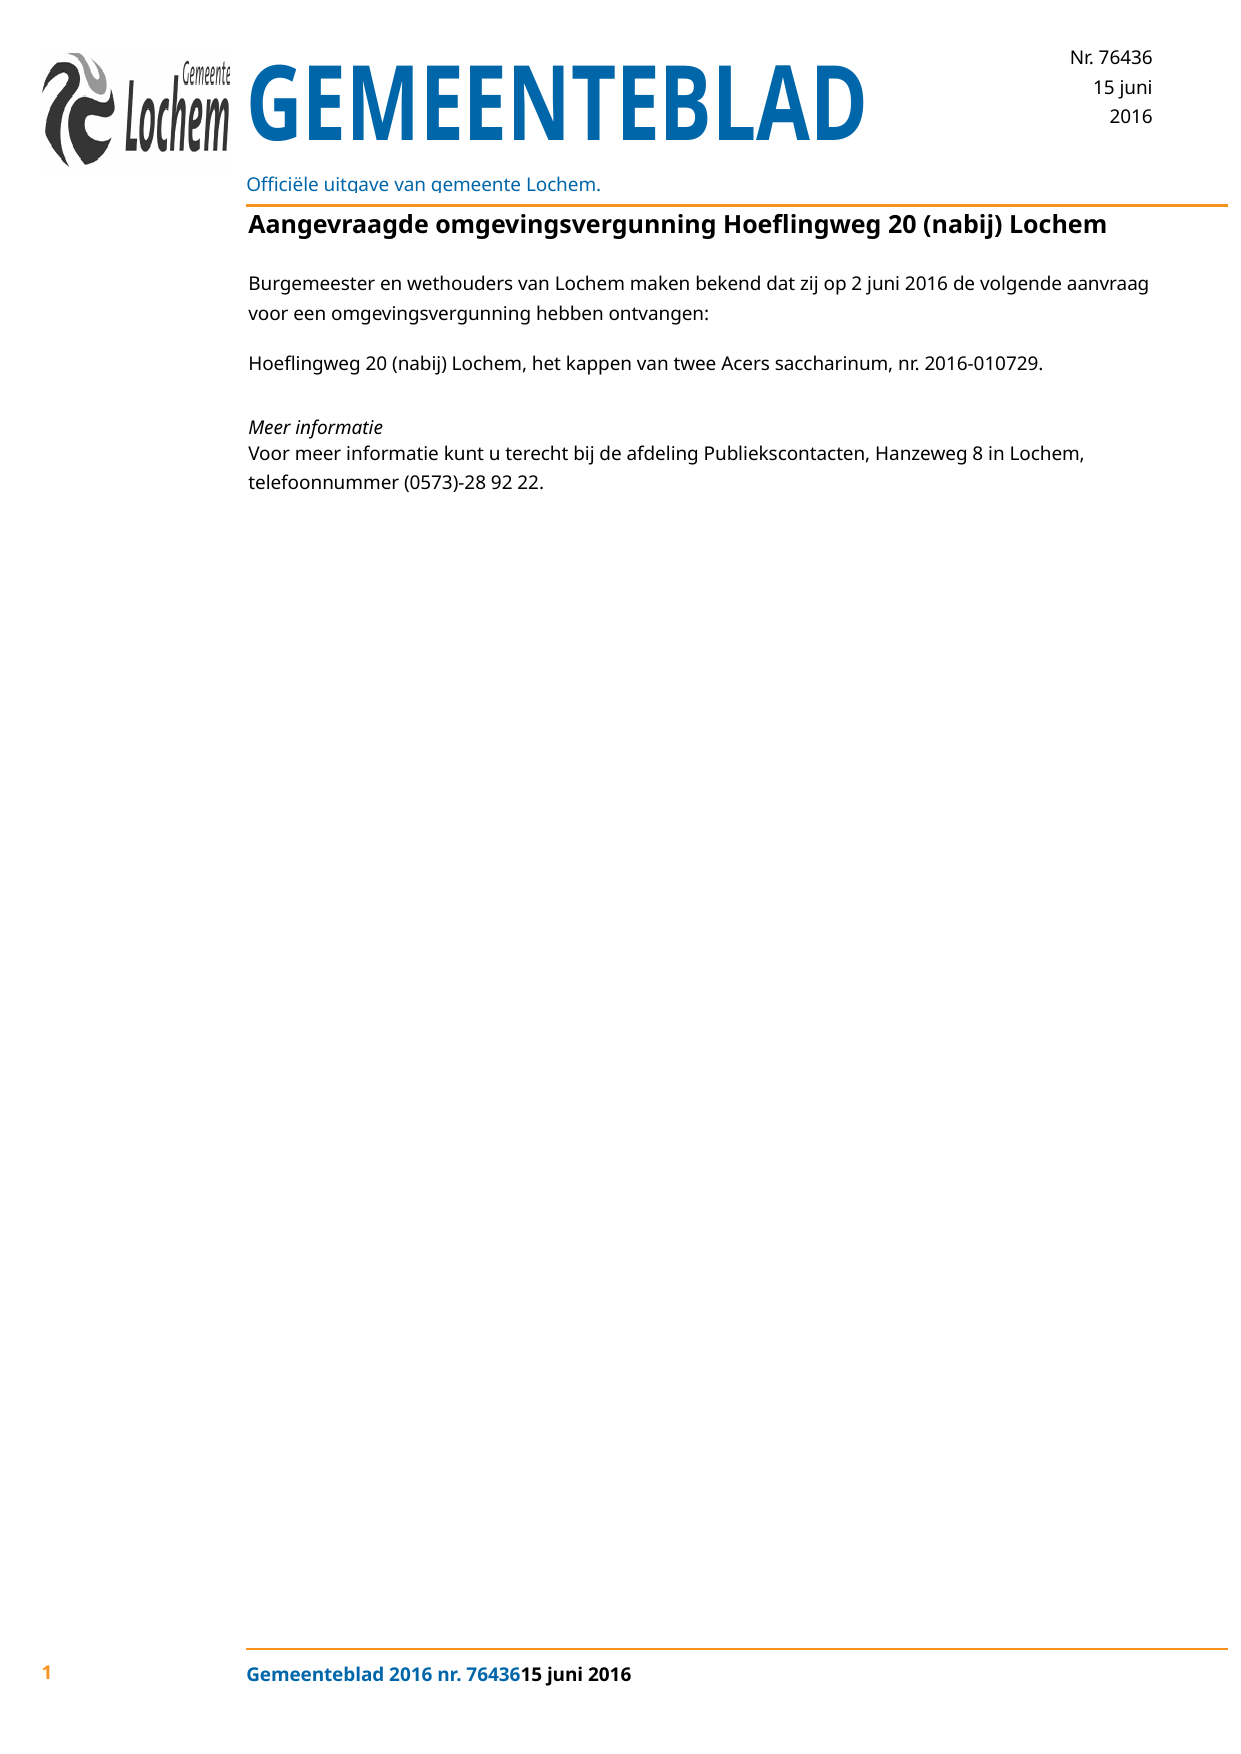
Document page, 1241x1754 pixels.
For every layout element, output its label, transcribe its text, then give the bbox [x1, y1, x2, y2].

text Burgemeester en wethouders van Lochem maken bekend dat zij op 2 juni 2016 de volgende aanvraag voor een omgevingsvergunning hebben ontvangen: [248, 270, 1152, 326]
text Voor meer informatie kunt u terecht bij de afdeling Publiekscontacten, Hanzeweg 8 in Lochem, telefoonnummer (0573)-28 92 22. [248, 440, 1152, 495]
text Meer informatie [248, 414, 1152, 440]
picture [41, 47, 231, 172]
text Hoeflingweg 20 (nabij) Lochem, het kappen van twee Acers saccharinum, nr. 2016-010729. [248, 350, 1152, 376]
text Aangevraagde omgevingsvergunning Hoeflingweg 20 (nabij) Lochem [248, 207, 1152, 241]
